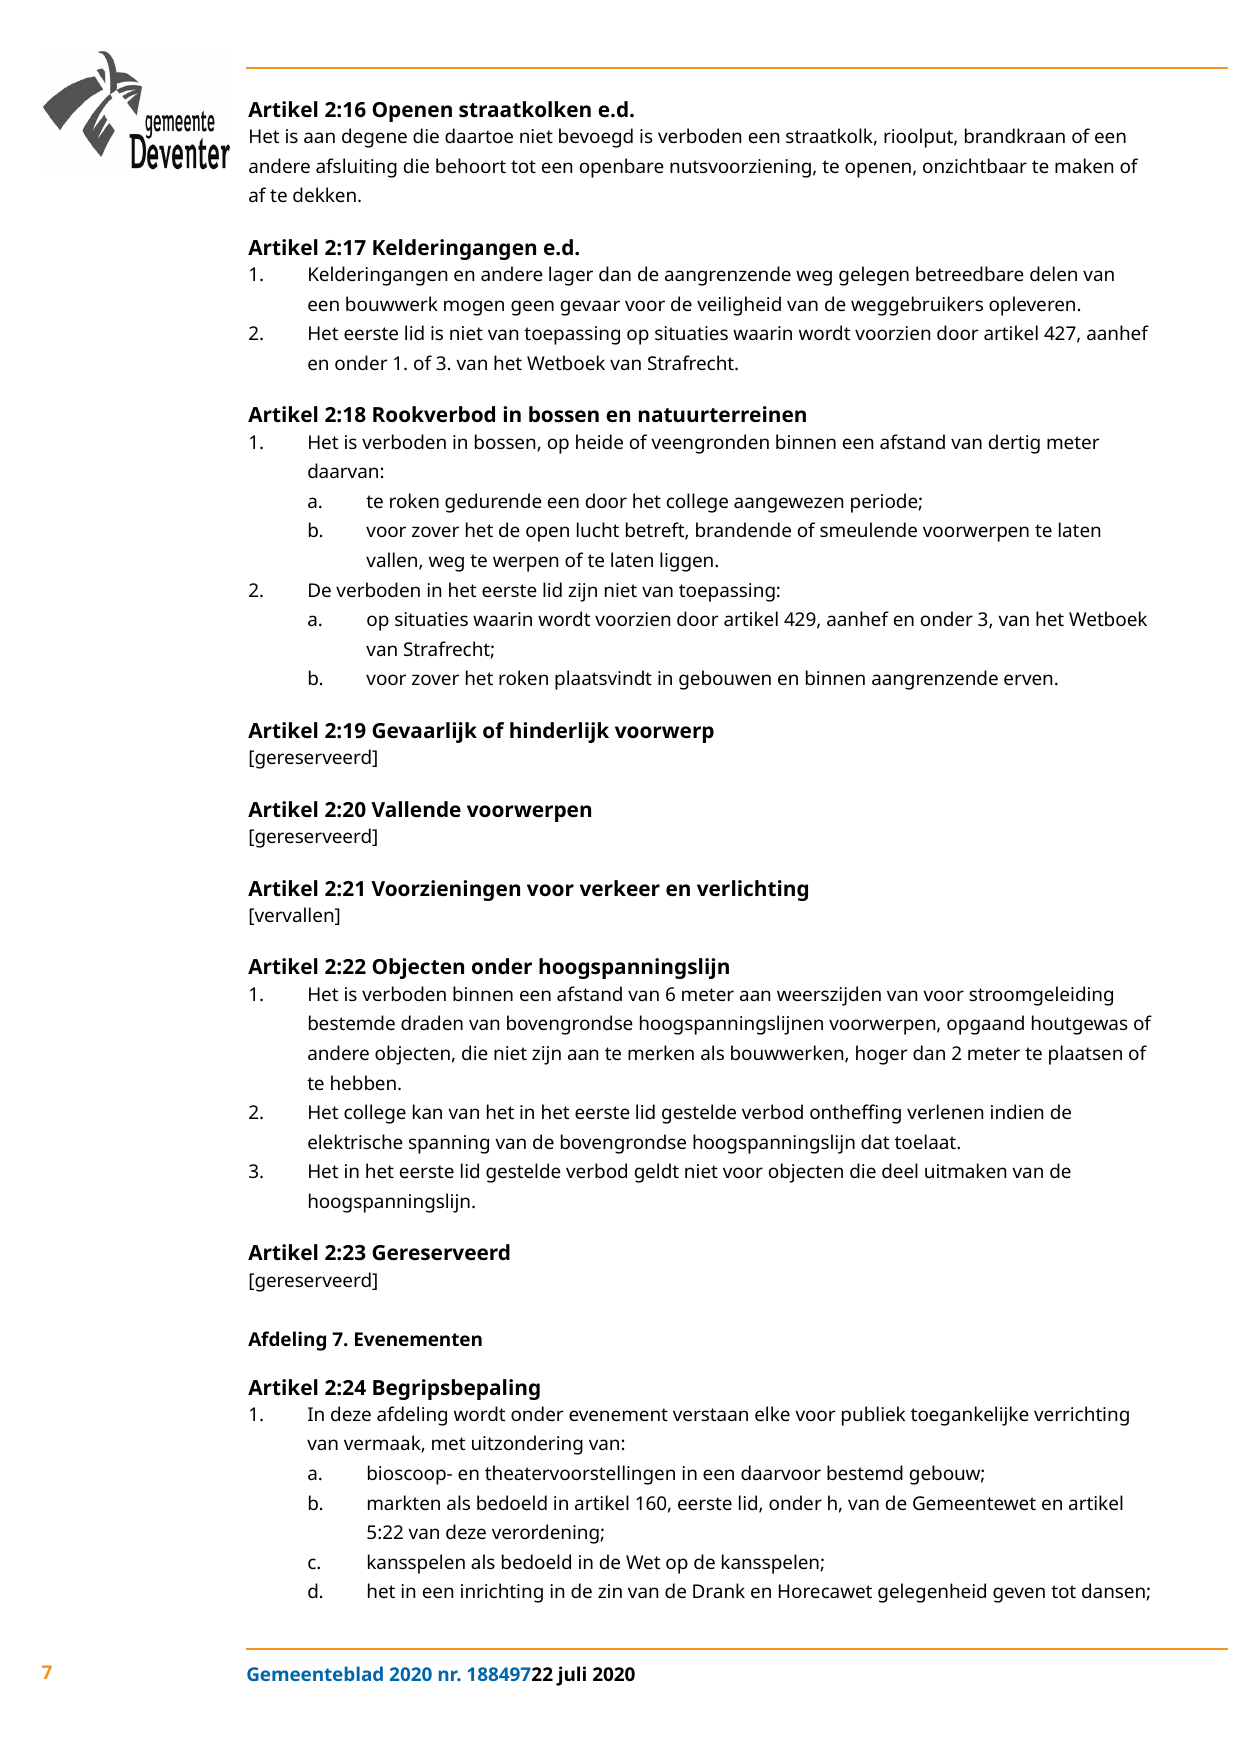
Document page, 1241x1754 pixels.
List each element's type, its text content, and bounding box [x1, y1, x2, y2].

list Het is verboden binnen een afstand van 6 meter aan weerszijden van voor stroomgeleiding bestemde draden van bovengrondse hoogspanningslijnen voorwerpen, opgaand houtgewas of andere objecten, die niet zijn aan te merken als bouwwerken, hoger dan 2 meter te plaatsen of te hebben. [248, 981, 1152, 1095]
text Artikel 2:23 Gereserveerd [248, 1238, 1152, 1267]
list voor zover het roken plaatsvindt in gebouwen en binnen aangrenzende erven. [307, 666, 1152, 691]
list Het in het eerste lid gestelde verbod geldt niet voor objecten die deel uitmaken van de hoogspanningslijn. [248, 1158, 1152, 1214]
text Afdeling 7. Evenementen [248, 1326, 1152, 1352]
list Het eerste lid is niet van toepassing op situaties waarin wordt voorzien door artikel 427, aanhef en onder 1. of 3. van het Wetboek van Strafrecht. [248, 320, 1152, 376]
list markten als bedoeld in artikel 160, eerste lid, onder h, van de Gemeentewet en artikel 5:22 van deze verordening; [307, 1490, 1152, 1545]
text Artikel 2:18 Rookverbod in bossen en natuurterreinen [248, 400, 1152, 429]
text Artikel 2:19 Gevaarlijk of hinderlijk voorwerp [248, 716, 1152, 744]
text [gereserveerd] [248, 744, 1152, 770]
list Het is verboden in bossen, op heide of veengronden binnen een afstand van dertig meter daarvan: [248, 429, 1152, 484]
list In deze afdeling wordt onder evenement verstaan elke voor publiek toegankelijke verrichting van vermaak, met uitzondering van: [248, 1401, 1152, 1456]
list te roken gedurende een door het college aangewezen periode; [307, 488, 1152, 514]
text [gereserveerd] [248, 1267, 1152, 1293]
list Het college kan van het in het eerste lid gestelde verbod ontheffing verlenen indien de elektrische spanning van de bovengrondse hoogspanningslijn dat toelaat. [248, 1099, 1152, 1154]
list bioscoop- en theatervoorstellingen in een daarvoor bestemd gebouw; [307, 1460, 1152, 1486]
list op situaties waarin wordt voorzien door artikel 429, aanhef en onder 3, van het Wetboek van Strafrecht; [307, 606, 1152, 662]
text [gereserveerd] [248, 823, 1152, 849]
list De verboden in het eerste lid zijn niet van toepassing: [248, 577, 1152, 602]
text Artikel 2:22 Objecten onder hoogspanningslijn [248, 952, 1152, 981]
text Artikel 2:20 Vallende voorwerpen [248, 795, 1152, 823]
text Het is aan degene die daartoe niet bevoegd is verboden een straatkolk, rioolput, brandkraan of een andere afsluiting die behoort tot een openbare nutsvoorziening, te openen, onzichtbaar te maken of af te dekken. [248, 123, 1152, 208]
list kansspelen als bedoeld in de Wet op de kansspelen; [307, 1549, 1152, 1575]
list het in een inrichting in de zin van de Drank en Horecawet gelegenheid geven tot dansen; [307, 1578, 1152, 1604]
text Artikel 2:21 Voorzieningen voor verkeer en verlichting [248, 874, 1152, 902]
list Kelderingangen en andere lager dan de aangrenzende weg gelegen betreedbare delen van een bouwwerk mogen geen gevaar voor de veiligheid van de weggebruikers opleveren. [248, 261, 1152, 317]
text Artikel 2:16 Openen straatkolken e.d. [248, 95, 1152, 123]
text Artikel 2:24 Begripsbepaling [248, 1373, 1152, 1401]
list voor zover het de open lucht betreft, brandende of smeulende voorwerpen te laten vallen, weg te werpen of te laten liggen. [307, 518, 1152, 573]
text [vervallen] [248, 902, 1152, 928]
picture [41, 47, 231, 172]
text Artikel 2:17 Kelderingangen e.d. [248, 233, 1152, 261]
